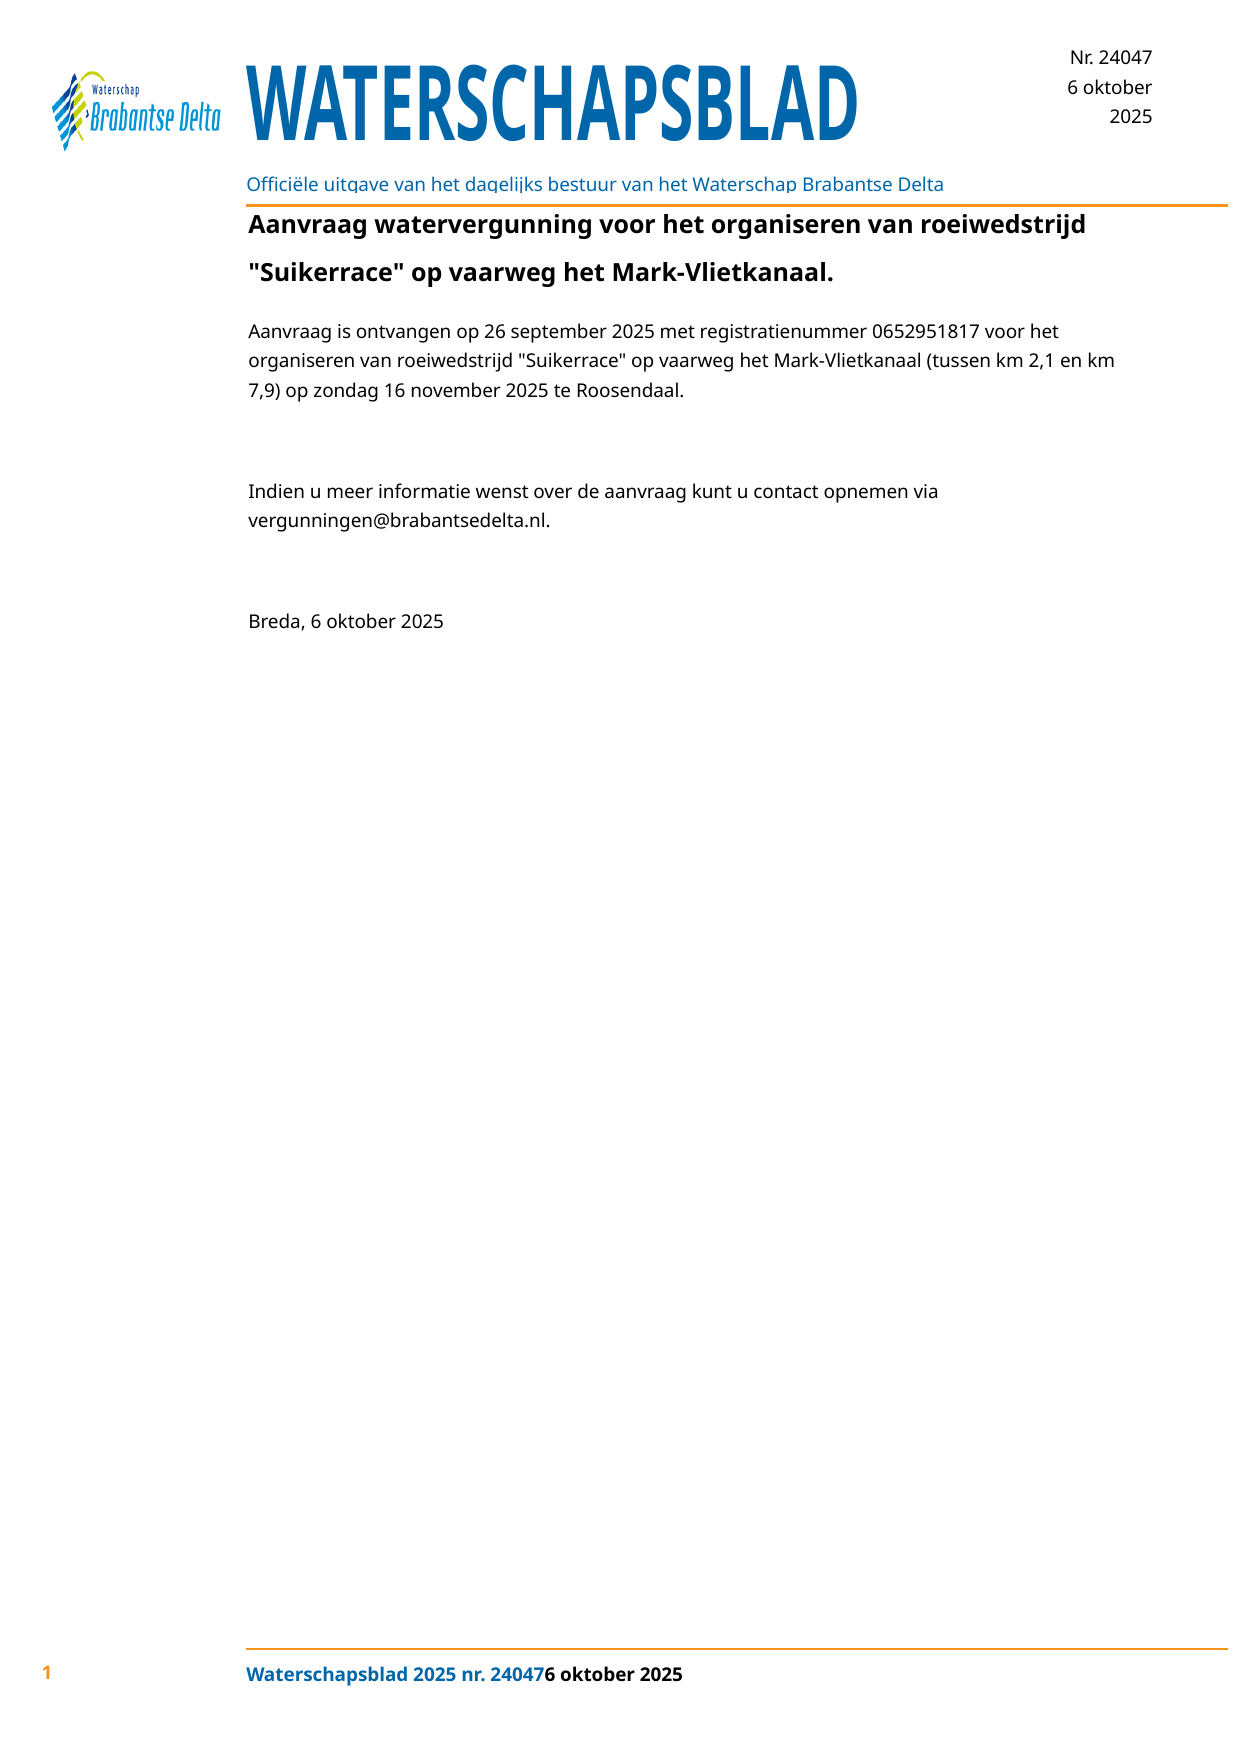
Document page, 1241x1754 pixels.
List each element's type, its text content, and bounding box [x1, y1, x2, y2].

text Aanvraag watervergunning voor het organiseren van roeiwedstrijd "Suikerrace" op vaarweg het Mark-Vlietkanaal. [248, 207, 1152, 288]
text Aanvraag is ontvangen op 26 september 2025 met registratienummer 0652951817 voor het organiseren van roeiwedstrijd "Suikerrace" op vaarweg het Mark-Vlietkanaal (tussen km 2,1 en km 7,9) op zondag 16 november 2025 te Roosendaal. [248, 318, 1152, 403]
text Indien u meer informatie wenst over de aanvraag kunt u contact opnemen via vergunningen@brabantsedelta.nl. [248, 478, 1152, 533]
text Breda, 6 oktober 2025 [248, 608, 1152, 634]
picture [41, 47, 231, 172]
